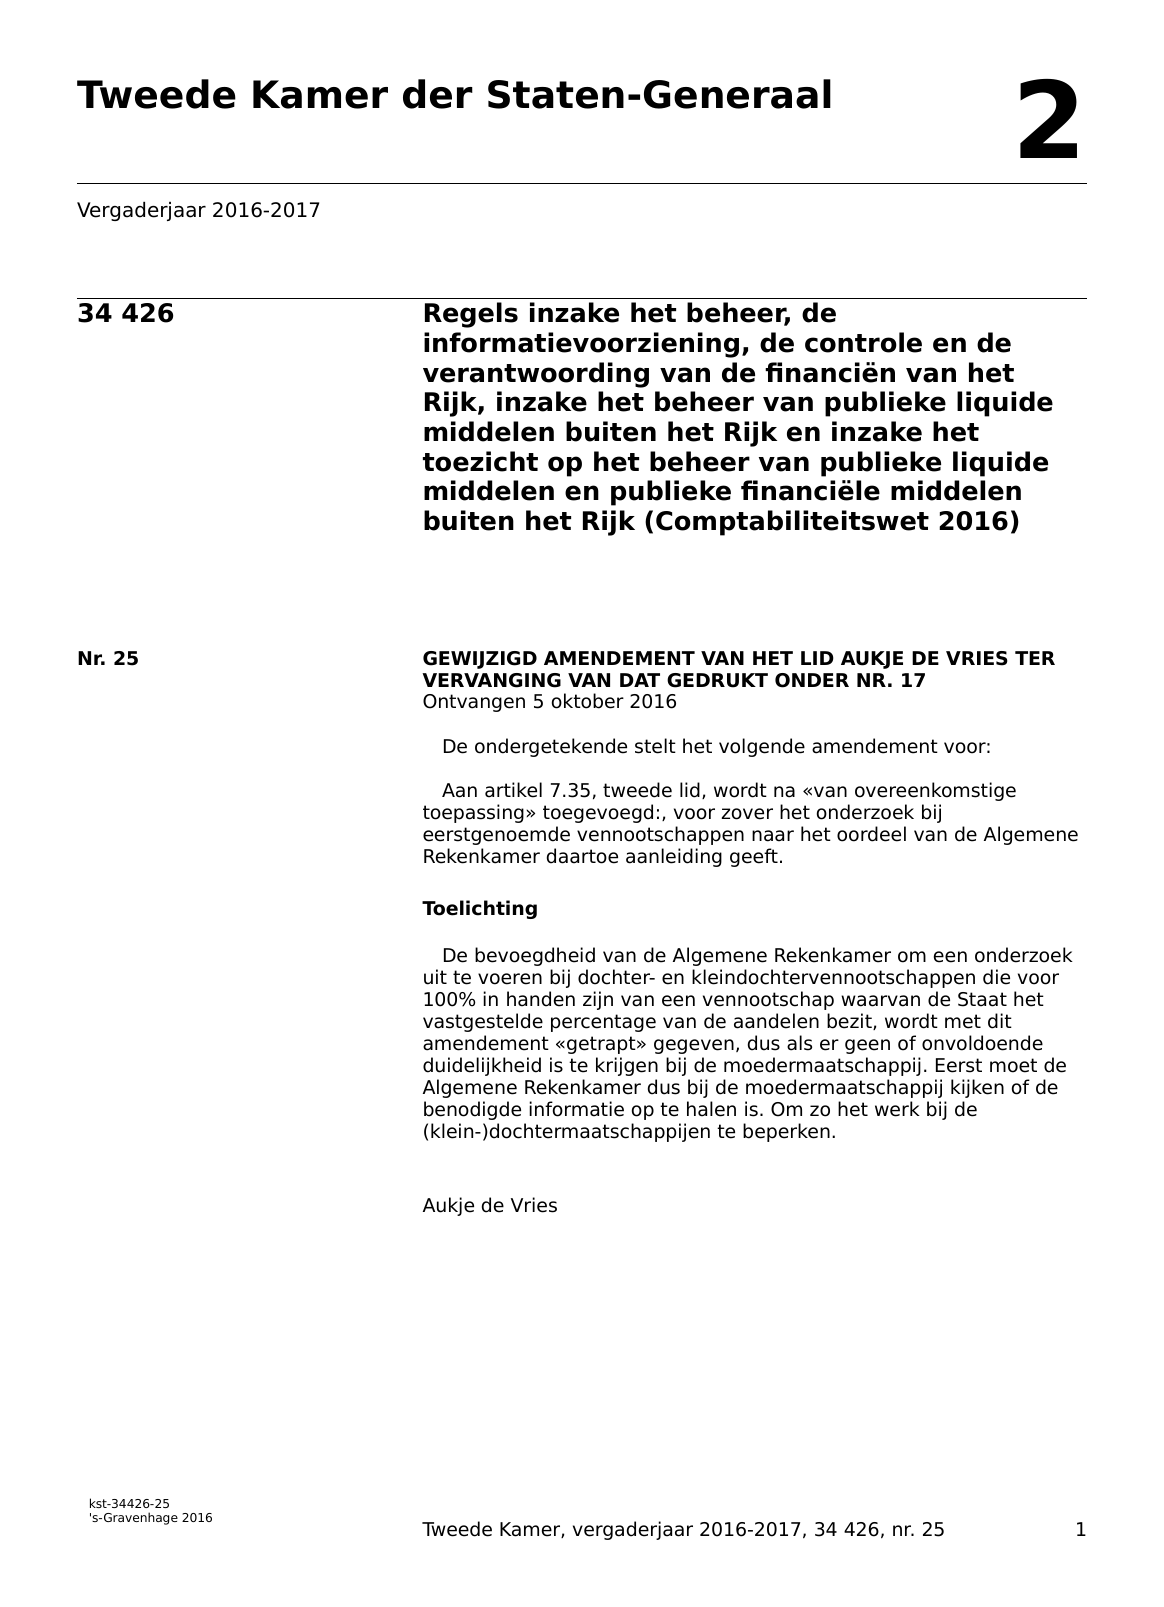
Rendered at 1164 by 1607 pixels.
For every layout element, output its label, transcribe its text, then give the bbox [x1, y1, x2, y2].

text De ondergetekende stelt het volgende amendement voor: [422, 736, 1087, 758]
text 's-Gravenhage 2016 [88, 1511, 323, 1525]
table_header 2 [886, 59, 1087, 183]
table_cell Vergaderjaar 2016-2017 [77, 184, 1087, 298]
table_header Tweede Kamer der Staten-Generaal [77, 59, 886, 183]
subtitle Toelichting [422, 898, 1087, 920]
text De bevoegdheid van de Algemene Rekenkamer om een onderzoek uit te voeren bij dochter- en kleindochtervennootschappen die voor 100% in handen zijn van een vennootschap waarvan de Staat het vastgestelde percentage van de aandelen bezit, wordt met dit amendement «getrapt» gegeven, dus als er geen of onvoldoende duidelijkheid is te krijgen bij de moedermaatschappij. Eerst moet de Algemene Rekenkamer dus bij de moedermaatschappij kijken of de benodigde informatie op te halen is. Om zo het werk bij de (klein-)dochtermaatschappijen te beperken. [422, 945, 1087, 1142]
text Aan artikel 7.35, tweede lid, wordt na «van overeenkomstige toepassing» toegevoegd:, voor zover het onderzoek bij eerstgenoemde vennootschappen naar het oordeel van de Algemene Rekenkamer daartoe aanleiding geeft. [422, 780, 1087, 868]
subtitle Nr. 25 GEWIJZIGD AMENDEMENT VAN HET LID AUKJE DE VRIES TER VERVANGING VAN DAT GEDRUKT ONDER NR. 17 [77, 647, 1087, 691]
subtitle 34 426 Regels inzake het beheer, de informatievoorziening, de controle en de verantwoording van de financiën van het Rijk, inzake het beheer van publieke liquide middelen buiten het Rijk en inzake het toezicht op het beheer van publieke liquide middelen en publieke financiële middelen buiten het Rijk (Comptabiliteitswet 2016) [77, 299, 1087, 536]
text Aukje de Vries [422, 1172, 1087, 1216]
text Ontvangen 5 oktober 2016 [422, 691, 1087, 713]
text kst-34426-25 [88, 1497, 323, 1511]
